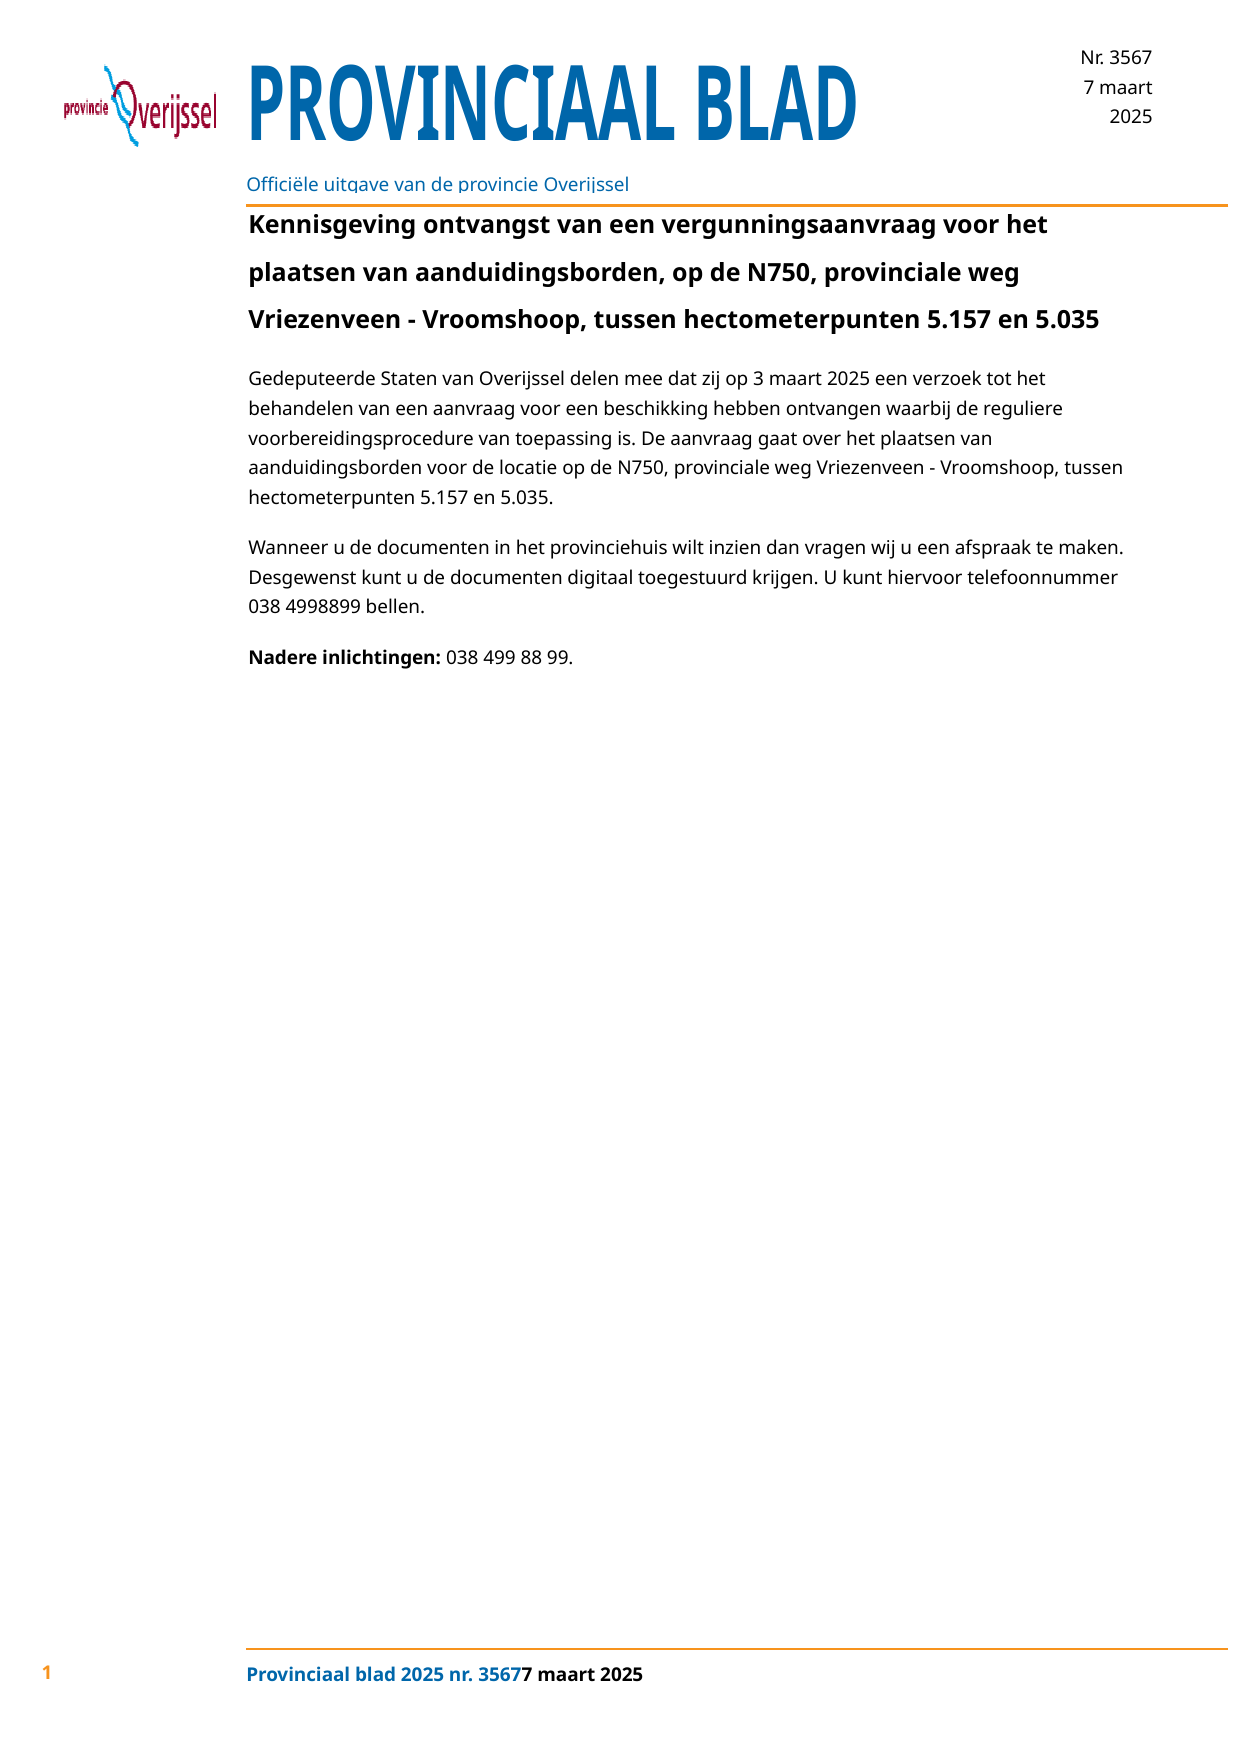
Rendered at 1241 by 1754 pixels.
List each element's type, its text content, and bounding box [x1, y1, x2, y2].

text Gedeputeerde Staten van Overijssel delen mee dat zij op 3 maart 2025 een verzoek tot het behandelen van een aanvraag voor een beschikking hebben ontvangen waarbij de reguliere voorbereidingsprocedure van toepassing is. De aanvraag gaat over het plaatsen van aanduidingsborden voor de locatie op de N750, provinciale weg Vriezenveen - Vroomshoop, tussen hectometerpunten 5.157 en 5.035. [248, 366, 1152, 509]
text Kennisgeving ontvangst van een vergunningsaanvraag voor het plaatsen van aanduidingsborden, op de N750, provinciale weg Vriezenveen - Vroomshoop, tussen hectometerpunten 5.157 en 5.035 [248, 207, 1152, 336]
text Wanneer u de documenten in het provinciehuis wilt inzien dan vragen wij u een afspraak te maken. Desgewenst kunt u de documenten digitaal toegestuurd krijgen. U kunt hiervoor telefoonnummer 038 4998899 bellen. [248, 534, 1152, 619]
picture [41, 47, 231, 172]
text Nadere inlichtingen: 038 499 88 99. [248, 644, 1152, 669]
